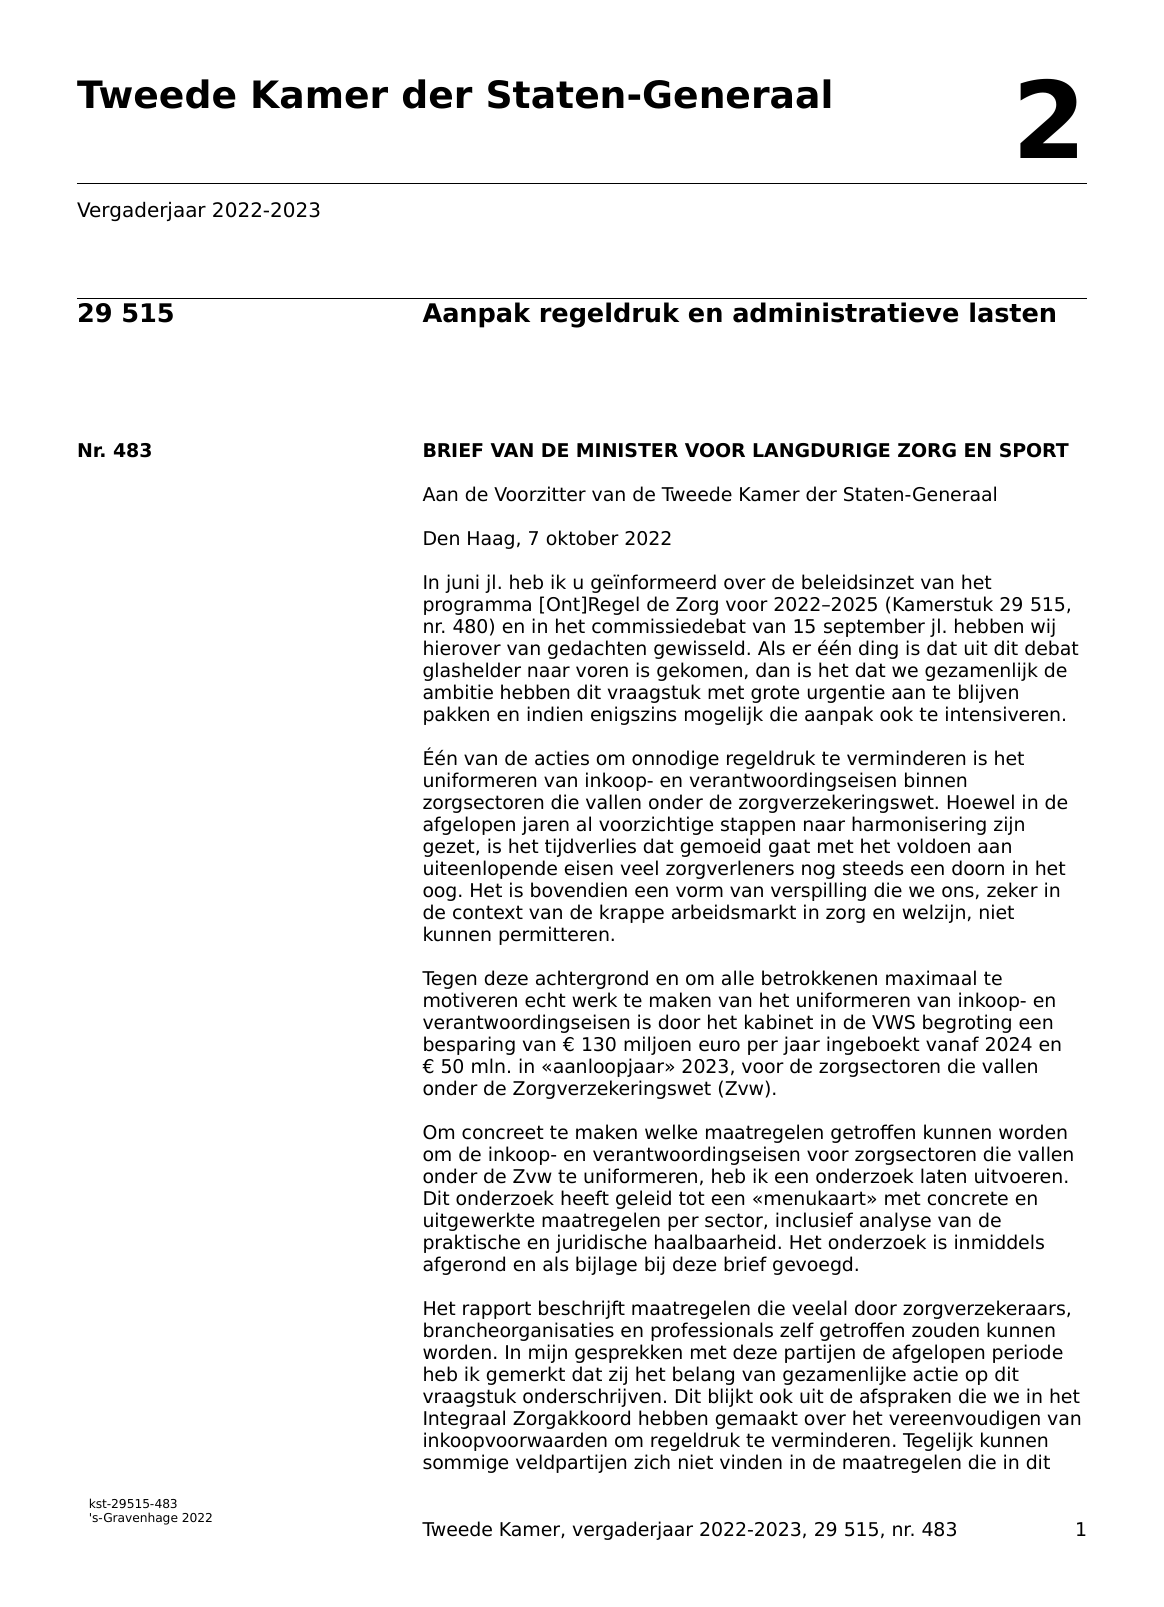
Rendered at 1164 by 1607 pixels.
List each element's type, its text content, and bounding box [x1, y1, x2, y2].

text In juni jl. heb ik u geïnformeerd over de beleidsinzet van het programma [Ont]Regel de Zorg voor 2022–2025 (Kamerstuk 29 515, nr. 480) en in het commissiedebat van 15 september jl. hebben wij hierover van gedachten gewisseld. Als er één ding is dat uit dit debat glashelder naar voren is gekomen, dan is het dat we gezamenlijk de ambitie hebben dit vraagstuk met grote urgentie aan te blijven pakken en indien enigszins mogelijk die aanpak ook te intensiveren. [422, 572, 1087, 726]
text kst-29515-483 [88, 1497, 323, 1511]
text Den Haag, 7 oktober 2022 [422, 528, 1087, 550]
table_header Tweede Kamer der Staten-Generaal [77, 59, 886, 183]
table_cell Vergaderjaar 2022-2023 [77, 184, 1087, 298]
text 's-Gravenhage 2022 [88, 1511, 323, 1525]
text Om concreet te maken welke maatregelen getroffen kunnen worden om de inkoop- en verantwoordingseisen voor zorgsectoren die vallen onder de Zvw te uniformeren, heb ik een onderzoek laten uitvoeren. Dit onderzoek heeft geleid tot een «menukaart» met concrete en uitgewerkte maatregelen per sector, inclusief analyse van de praktische en juridische haalbaarheid. Het onderzoek is inmiddels afgerond en als bijlage bij deze brief gevoegd. [422, 1122, 1087, 1276]
text Tegen deze achtergrond en om alle betrokkenen maximaal te motiveren echt werk te maken van het uniformeren van inkoop- en verantwoordingseisen is door het kabinet in de VWS begroting een besparing van € 130 miljoen euro per jaar ingeboekt vanaf 2024 en € 50 mln. in «aanloopjaar» 2023, voor de zorgsectoren die vallen onder de Zorgverzekeringswet (Zvw). [422, 968, 1087, 1100]
text Het rapport beschrijft maatregelen die veelal door zorgverzekeraars, brancheorganisaties en professionals zelf getroffen zouden kunnen worden. In mijn gesprekken met deze partijen de afgelopen periode heb ik gemerkt dat zij het belang van gezamenlijke actie op dit vraagstuk onderschrijven. Dit blijkt ook uit de afspraken die we in het Integraal Zorgakkoord hebben gemaakt over het vereenvoudigen van inkoopvoorwaarden om regeldruk te verminderen. Tegelijk kunnen sommige veldpartijen zich niet vinden in de maatregelen die in dit [422, 1298, 1087, 1474]
text Één van de acties om onnodige regeldruk te verminderen is het uniformeren van inkoop- en verantwoordingseisen binnen zorgsectoren die vallen onder de zorgverzekeringswet. Hoewel in de afgelopen jaren al voorzichtige stappen naar harmonisering zijn gezet, is het tijdverlies dat gemoeid gaat met het voldoen aan uiteenlopende eisen veel zorgverleners nog steeds een doorn in het oog. Het is bovendien een vorm van verspilling die we ons, zeker in de context van de krappe arbeidsmarkt in zorg en welzijn, niet kunnen permitteren. [422, 748, 1087, 946]
subtitle 29 515 Aanpak regeldruk en administratieve lasten [77, 299, 1087, 329]
table_header 2 [886, 59, 1087, 183]
text Aan de Voorzitter van de Tweede Kamer der Staten-Generaal [422, 484, 1087, 506]
subtitle Nr. 483 BRIEF VAN DE MINISTER VOOR LANGDURIGE ZORG EN SPORT [77, 440, 1087, 462]
